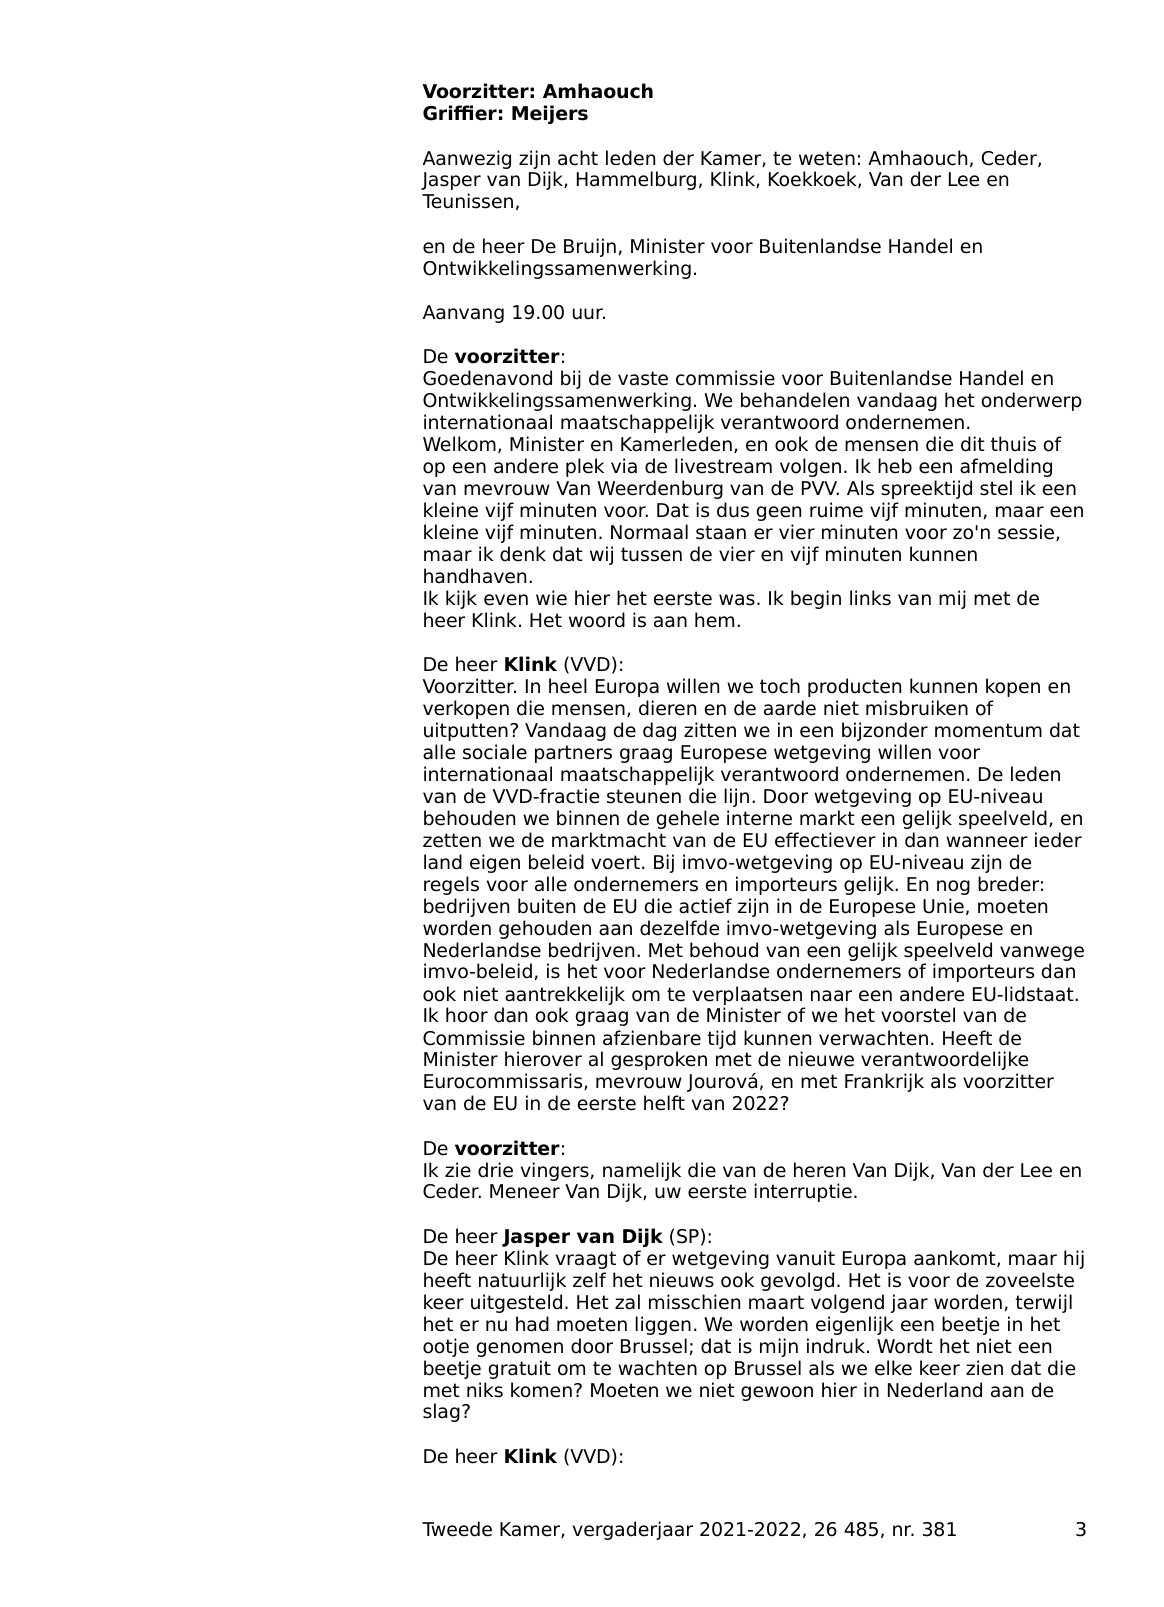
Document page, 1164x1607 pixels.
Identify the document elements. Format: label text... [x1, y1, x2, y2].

text De heer Klink (VVD): [422, 654, 1087, 676]
text Voorzitter. In heel Europa willen we toch producten kunnen kopen en verkopen die mensen, dieren en de aarde niet misbruiken of uitputten? Vandaag de dag zitten we in een bijzonder momentum dat alle sociale partners graag Europese wetgeving willen voor internationaal maatschappelijk verantwoord ondernemen. De leden van de VVD-fractie steunen die lijn. Door wetgeving op EU-niveau behouden we binnen de gehele interne markt een gelijk speelveld, en zetten we de marktmacht van de EU effectiever in dan wanneer ieder land eigen beleid voert. Bij imvo-wetgeving op EU-niveau zijn de regels voor alle ondernemers en importeurs gelijk. En nog breder: bedrijven buiten de EU die actief zijn in de Europese Unie, moeten worden gehouden aan dezelfde imvo-wetgeving als Europese en Nederlandse bedrijven. Met behoud van een gelijk speelveld vanwege imvo-beleid, is het voor Nederlandse ondernemers of importeurs dan ook niet aantrekkelijk om te verplaatsen naar een andere EU-lidstaat. Ik hoor dan ook graag van de Minister of we het voorstel van de Commissie binnen afzienbare tijd kunnen verwachten. Heeft de Minister hierover al gesproken met de nieuwe verantwoordelijke Eurocommissaris, mevrouw Jourová, en met Frankrijk als voorzitter van de EU in de eerste helft van 2022? [422, 676, 1087, 1115]
text Ik zie drie vingers, namelijk die van de heren Van Dijk, Van der Lee en Ceder. Meneer Van Dijk, uw eerste interruptie. [422, 1159, 1087, 1203]
text De heer Klink (VVD): [422, 1446, 1087, 1468]
text Aanvang 19.00 uur. [422, 302, 1087, 324]
text De voorzitter: [422, 1137, 1087, 1159]
text De heer Klink vraagt of er wetgeving vanuit Europa aankomt, maar hij heeft natuurlijk zelf het nieuws ook gevolgd. Het is voor de zoveelste keer uitgesteld. Het zal misschien maart volgend jaar worden, terwijl het er nu had moeten liggen. We worden eigenlijk een beetje in het ootje genomen door Brussel; dat is mijn indruk. Wordt het niet een beetje gratuit om te wachten op Brussel als we elke keer zien dat die met niks komen? Moeten we niet gewoon hier in Nederland aan de slag? [422, 1248, 1087, 1423]
text Voorzitter: Amhaouch [422, 81, 1087, 103]
text en de heer De Bruijn, Minister voor Buitenlandse Handel en Ontwikkelingssamenwerking. [422, 236, 1087, 279]
text De voorzitter: [422, 346, 1087, 368]
text Griffier: Meijers [422, 103, 1087, 125]
text Welkom, Minister en Kamerleden, en ook de mensen die dit thuis of op een andere plek via de livestream volgen. Ik heb een afmelding van mevrouw Van Weerdenburg van de PVV. Als spreektijd stel ik een kleine vijf minuten voor. Dat is dus geen ruime vijf minuten, maar een kleine vijf minuten. Normaal staan er vier minuten voor zo'n sessie, maar ik denk dat wij tussen de vier en vijf minuten kunnen handhaven. [422, 434, 1087, 588]
text Goedenavond bij de vaste commissie voor Buitenlandse Handel en Ontwikkelingssamenwerking. We behandelen vandaag het onderwerp internationaal maatschappelijk verantwoord ondernemen. [422, 368, 1087, 434]
text Ik kijk even wie hier het eerste was. Ik begin links van mij met de heer Klink. Het woord is aan hem. [422, 588, 1087, 632]
text Aanwezig zijn acht leden der Kamer, te weten: Amhaouch, Ceder, Jasper van Dijk, Hammelburg, Klink, Koekkoek, Van der Lee en Teunissen, [422, 147, 1087, 213]
text De heer Jasper van Dijk (SP): [422, 1226, 1087, 1248]
